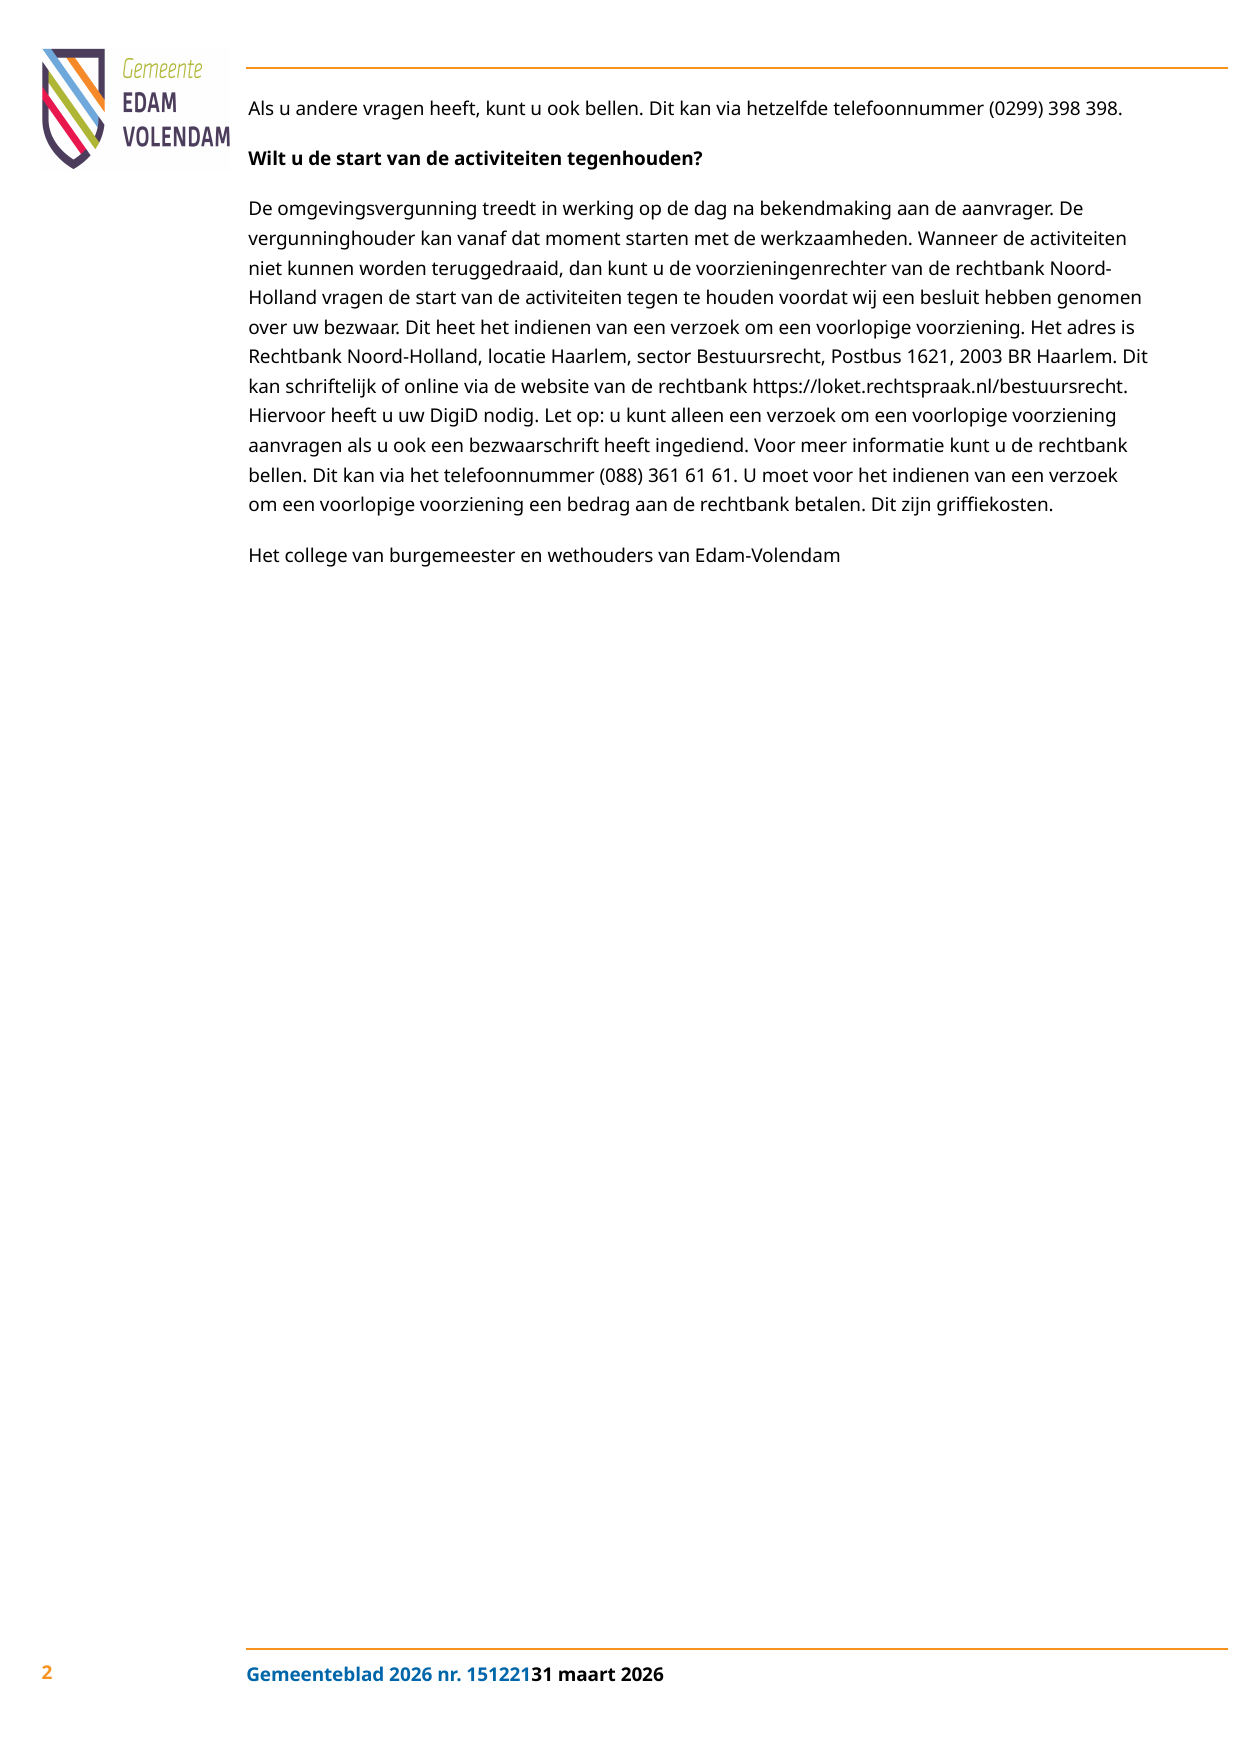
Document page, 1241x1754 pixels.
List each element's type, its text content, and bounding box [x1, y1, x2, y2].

text Als u andere vragen heeft, kunt u ook bellen. Dit kan via hetzelfde telefoonnummer (0299) 398 398. [248, 95, 1152, 121]
text De omgevingsvergunning treedt in werking op de dag na bekendmaking aan de aanvrager. De vergunninghouder kan vanaf dat moment starten met de werkzaamheden. Wanneer de activiteiten niet kunnen worden teruggedraaid, dan kunt u de voorzieningenrechter van de rechtbank Noord-Holland vragen de start van de activiteiten tegen te houden voordat wij een besluit hebben genomen over uw bezwaar. Dit heet het indienen van een verzoek om een voorlopige voorziening. Het adres is Rechtbank Noord-Holland, locatie Haarlem, sector Bestuursrecht, Postbus 1621, 2003 BR Haarlem. Dit kan schriftelijk of online via de website van de rechtbank https://loket.rechtspraak.nl/bestuursrecht. Hiervoor heeft u uw DigiD nodig. Let op: u kunt alleen een verzoek om een voorlopige voorziening aanvragen als u ook een bezwaarschrift heeft ingediend. Voor meer informatie kunt u de rechtbank bellen. Dit kan via het telefoonnummer (088) 361 61 61. U moet voor het indienen van een verzoek om een voorlopige voorziening een bedrag aan de rechtbank betalen. Dit zijn griffiekosten. [248, 196, 1152, 517]
picture [41, 47, 231, 172]
text Wilt u de start van de activiteiten tegenhouden? [248, 145, 1152, 171]
text Het college van burgemeester en wethouders van Edam-Volendam [248, 542, 1152, 568]
